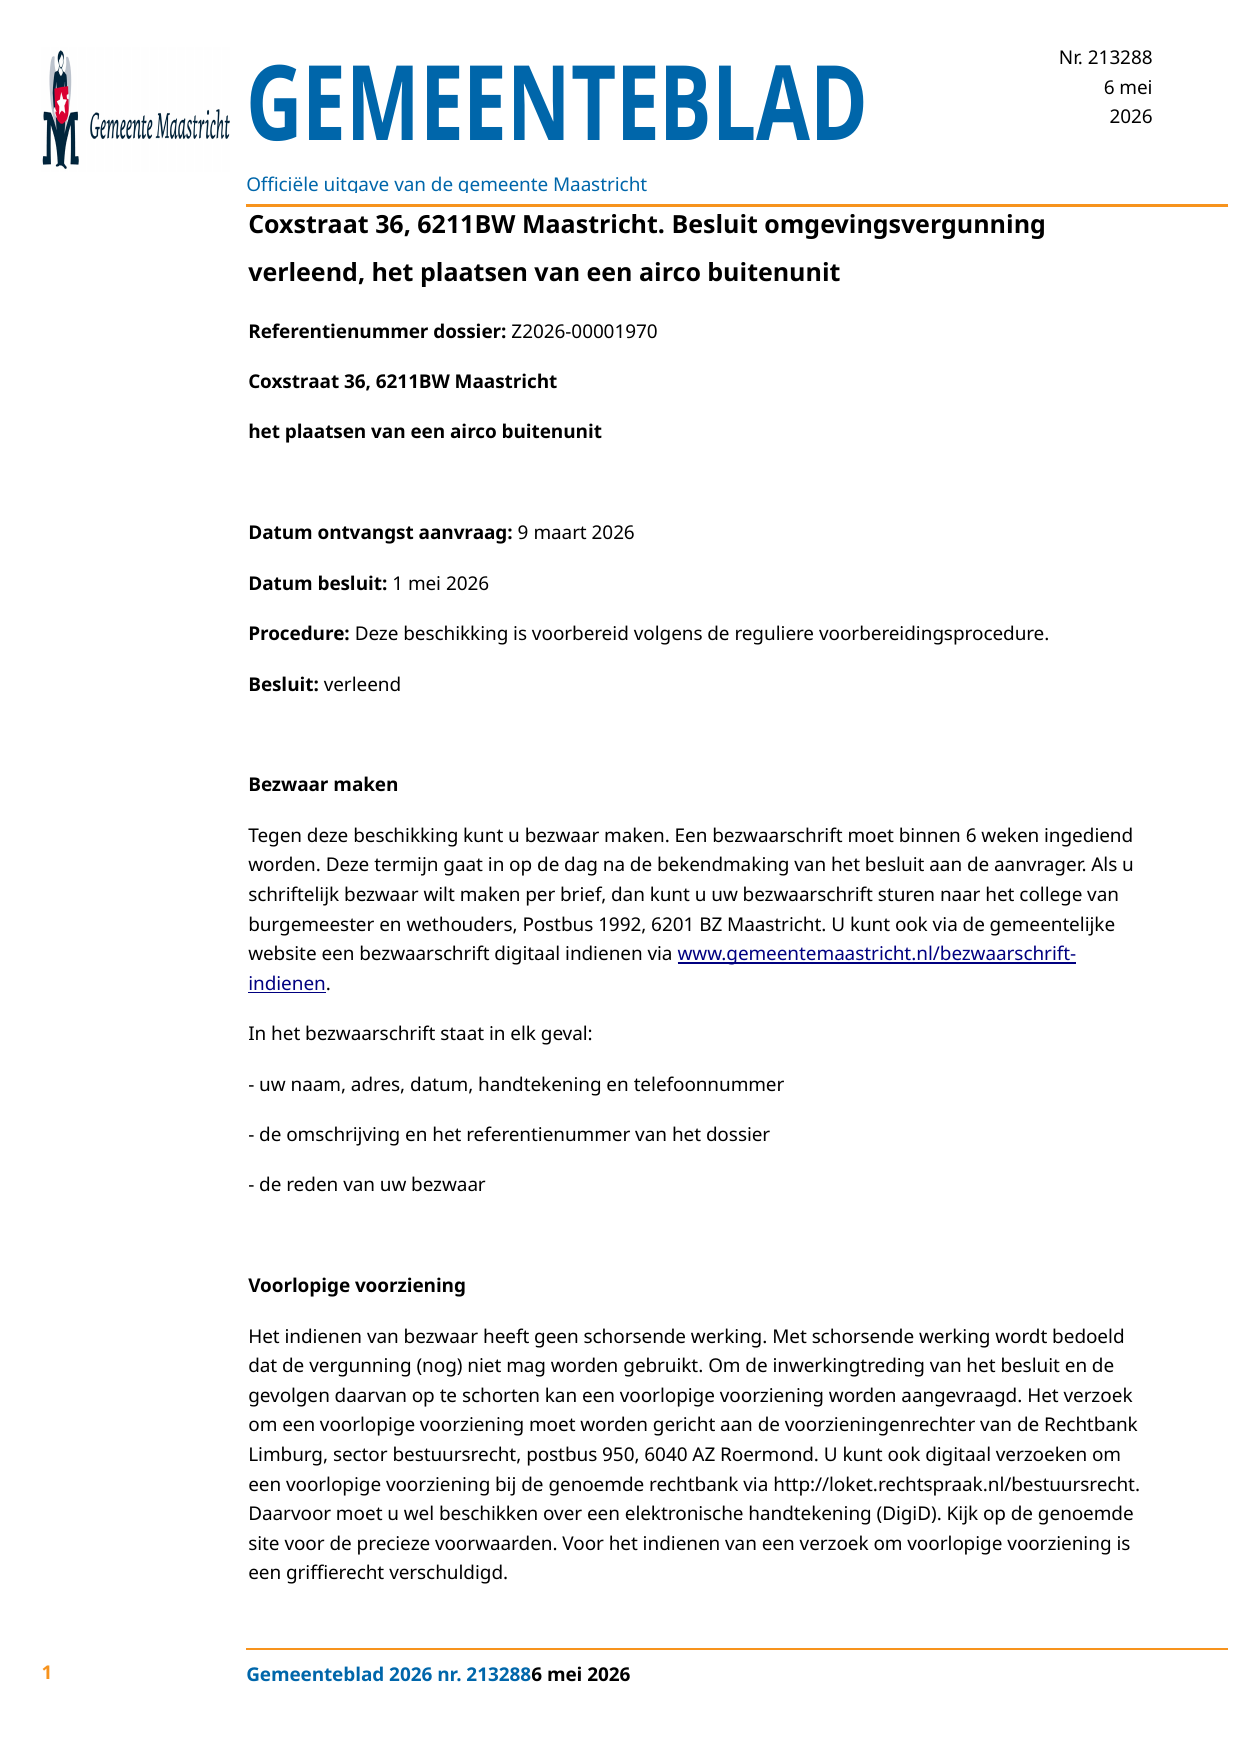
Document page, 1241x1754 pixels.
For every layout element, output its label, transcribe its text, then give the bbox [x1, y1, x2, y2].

text - de reden van uw bezwaar [248, 1172, 1152, 1197]
text Coxstraat 36, 6211BW Maastricht [248, 368, 1152, 394]
text Bezwaar maken [248, 772, 1152, 797]
text In het bezwaarschrift staat in elk geval: [248, 1020, 1152, 1046]
text Besluit: verleend [248, 671, 1152, 697]
text Voorlopige voorziening [248, 1272, 1152, 1298]
text - de omschrijving en het referentienummer van het dossier [248, 1121, 1152, 1147]
text Procedure: Deze beschikking is voorbereid volgens de reguliere voorbereidingsprocedure. [248, 620, 1152, 646]
text het plaatsen van een airco buitenunit [248, 419, 1152, 444]
text Het indienen van bezwaar heeft geen schorsende werking. Met schorsende werking wordt bedoeld dat de vergunning (nog) niet mag worden gebruikt. Om de inwerkingtreding van het besluit en de gevolgen daarvan op te schorten kan een voorlopige voorziening worden aangevraagd. Het verzoek om een voorlopige voorziening moet worden gericht aan de voorzieningenrechter van de Rechtbank Limburg, sector bestuursrecht, postbus 950, 6040 AZ Roermond. U kunt ook digitaal verzoeken om een voorlopige voorziening bij de genoemde rechtbank via http://loket.rechtspraak.nl/bestuursrecht. Daarvoor moet u wel beschikken over een elektronische handtekening (DigiD). Kijk op de genoemde site voor de precieze voorwaarden. Voor het indienen van een verzoek om voorlopige voorziening is een griffierecht verschuldigd. [248, 1323, 1152, 1585]
text Coxstraat 36, 6211BW Maastricht. Besluit omgevingsvergunning verleend, het plaatsen van een airco buitenunit [248, 207, 1152, 288]
picture [41, 47, 231, 172]
text Referentienummer dossier: Z2026-00001970 [248, 318, 1152, 344]
text - uw naam, adres, datum, handtekening en telefoonnummer [248, 1071, 1152, 1097]
text Tegen deze beschikking kunt u bezwaar maken. Een bezwaarschrift moet binnen 6 weken ingediend worden. Deze termijn gaat in op de dag na de bekendmaking van het besluit aan de aanvrager. Als u schriftelijk bezwaar wilt maken per brief, dan kunt u uw bezwaarschrift sturen naar het college van burgemeester en wethouders, Postbus 1992, 6201 BZ Maastricht. U kunt ook via de gemeentelijke website een bezwaarschrift digitaal indienen via www.gemeentemaastricht.nl/bezwaarschrift-indienen. [248, 822, 1152, 996]
text Datum besluit: 1 mei 2026 [248, 570, 1152, 596]
text Datum ontvangst aanvraag: 9 maart 2026 [248, 519, 1152, 545]
